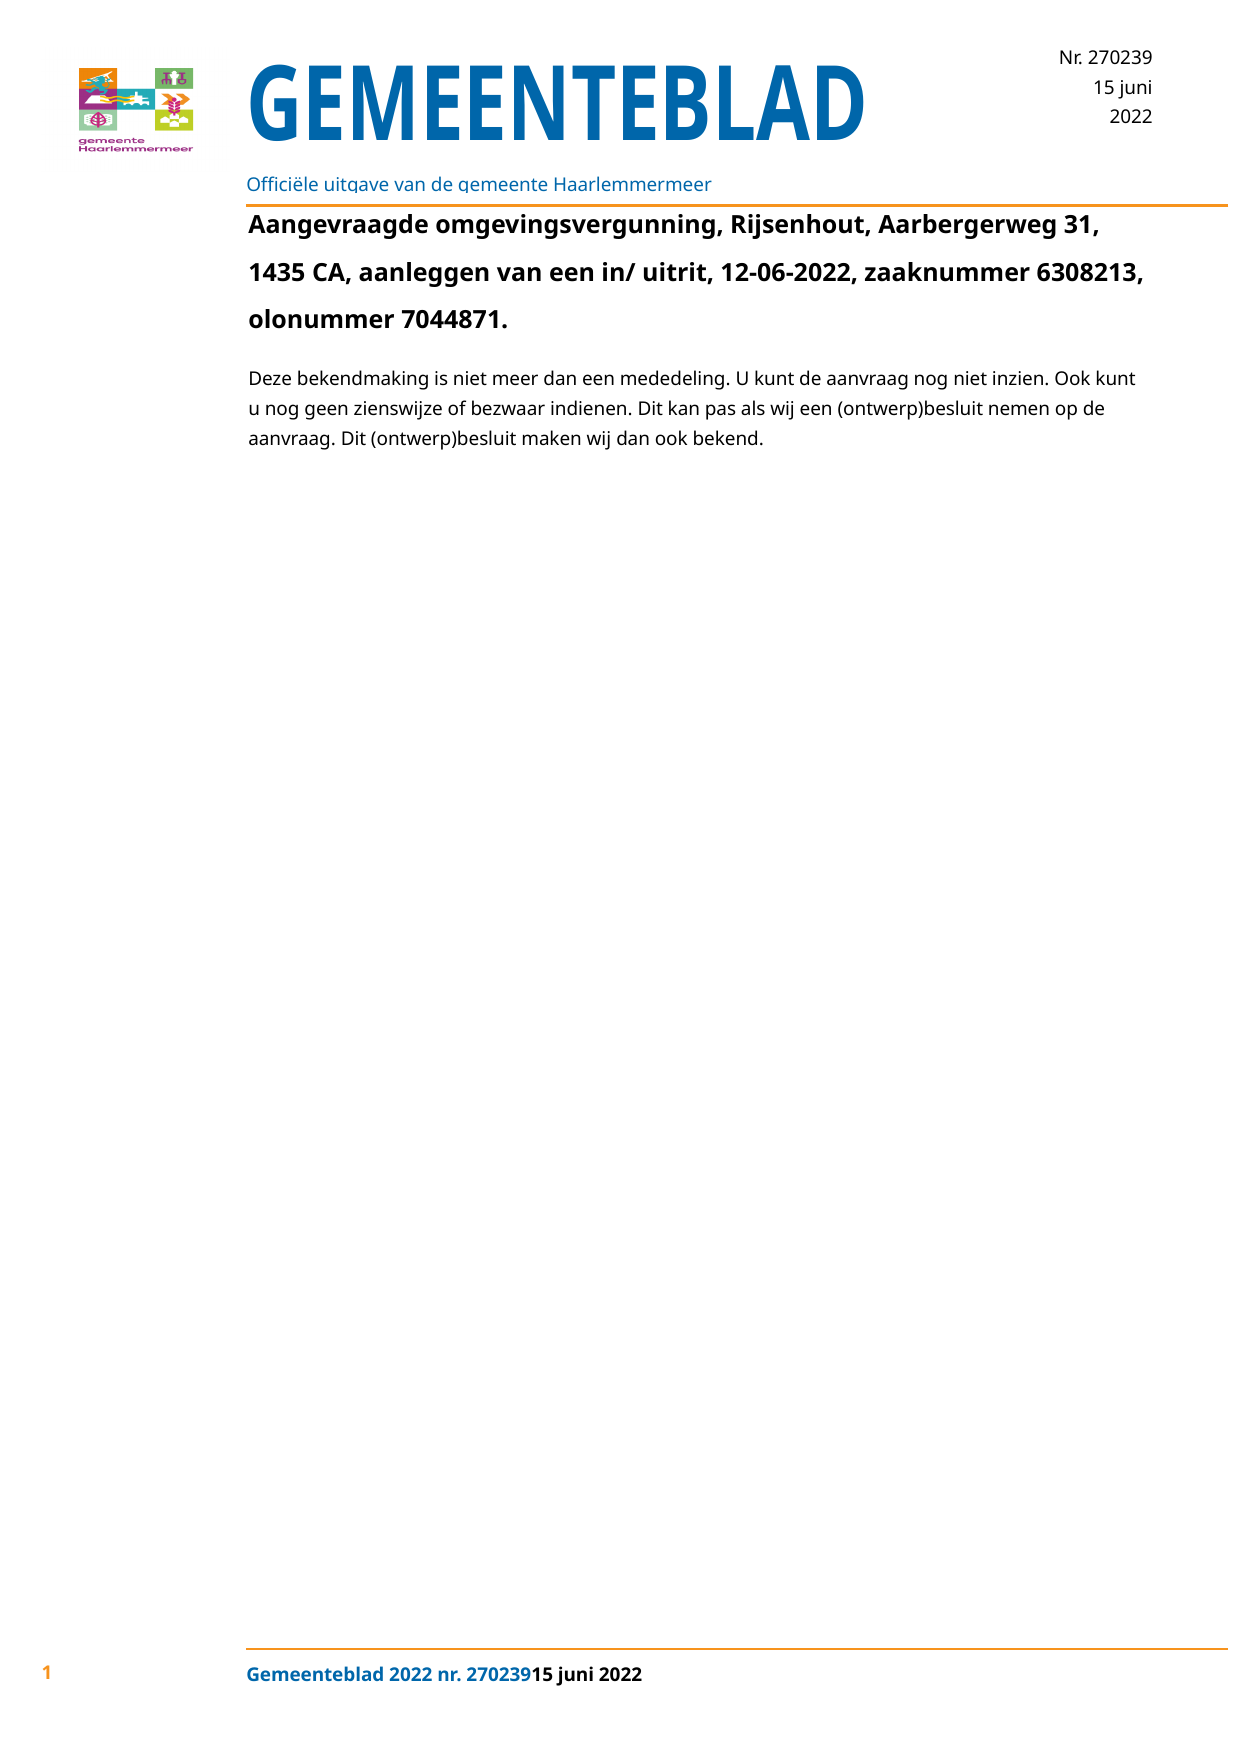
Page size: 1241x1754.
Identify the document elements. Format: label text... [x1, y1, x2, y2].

picture [41, 47, 231, 172]
text Aangevraagde omgevingsvergunning, Rijsenhout, Aarbergerweg 31, 1435 CA, aanleggen van een in/ uitrit, 12-06-2022, zaaknummer 6308213, olonummer 7044871. [248, 207, 1152, 336]
text Deze bekendmaking is niet meer dan een mededeling. U kunt de aanvraag nog niet inzien. Ook kunt u nog geen zienswijze of bezwaar indienen. Dit kan pas als wij een (ontwerp)besluit nemen op de aanvraag. Dit (ontwerp)besluit maken wij dan ook bekend. [248, 366, 1152, 450]
